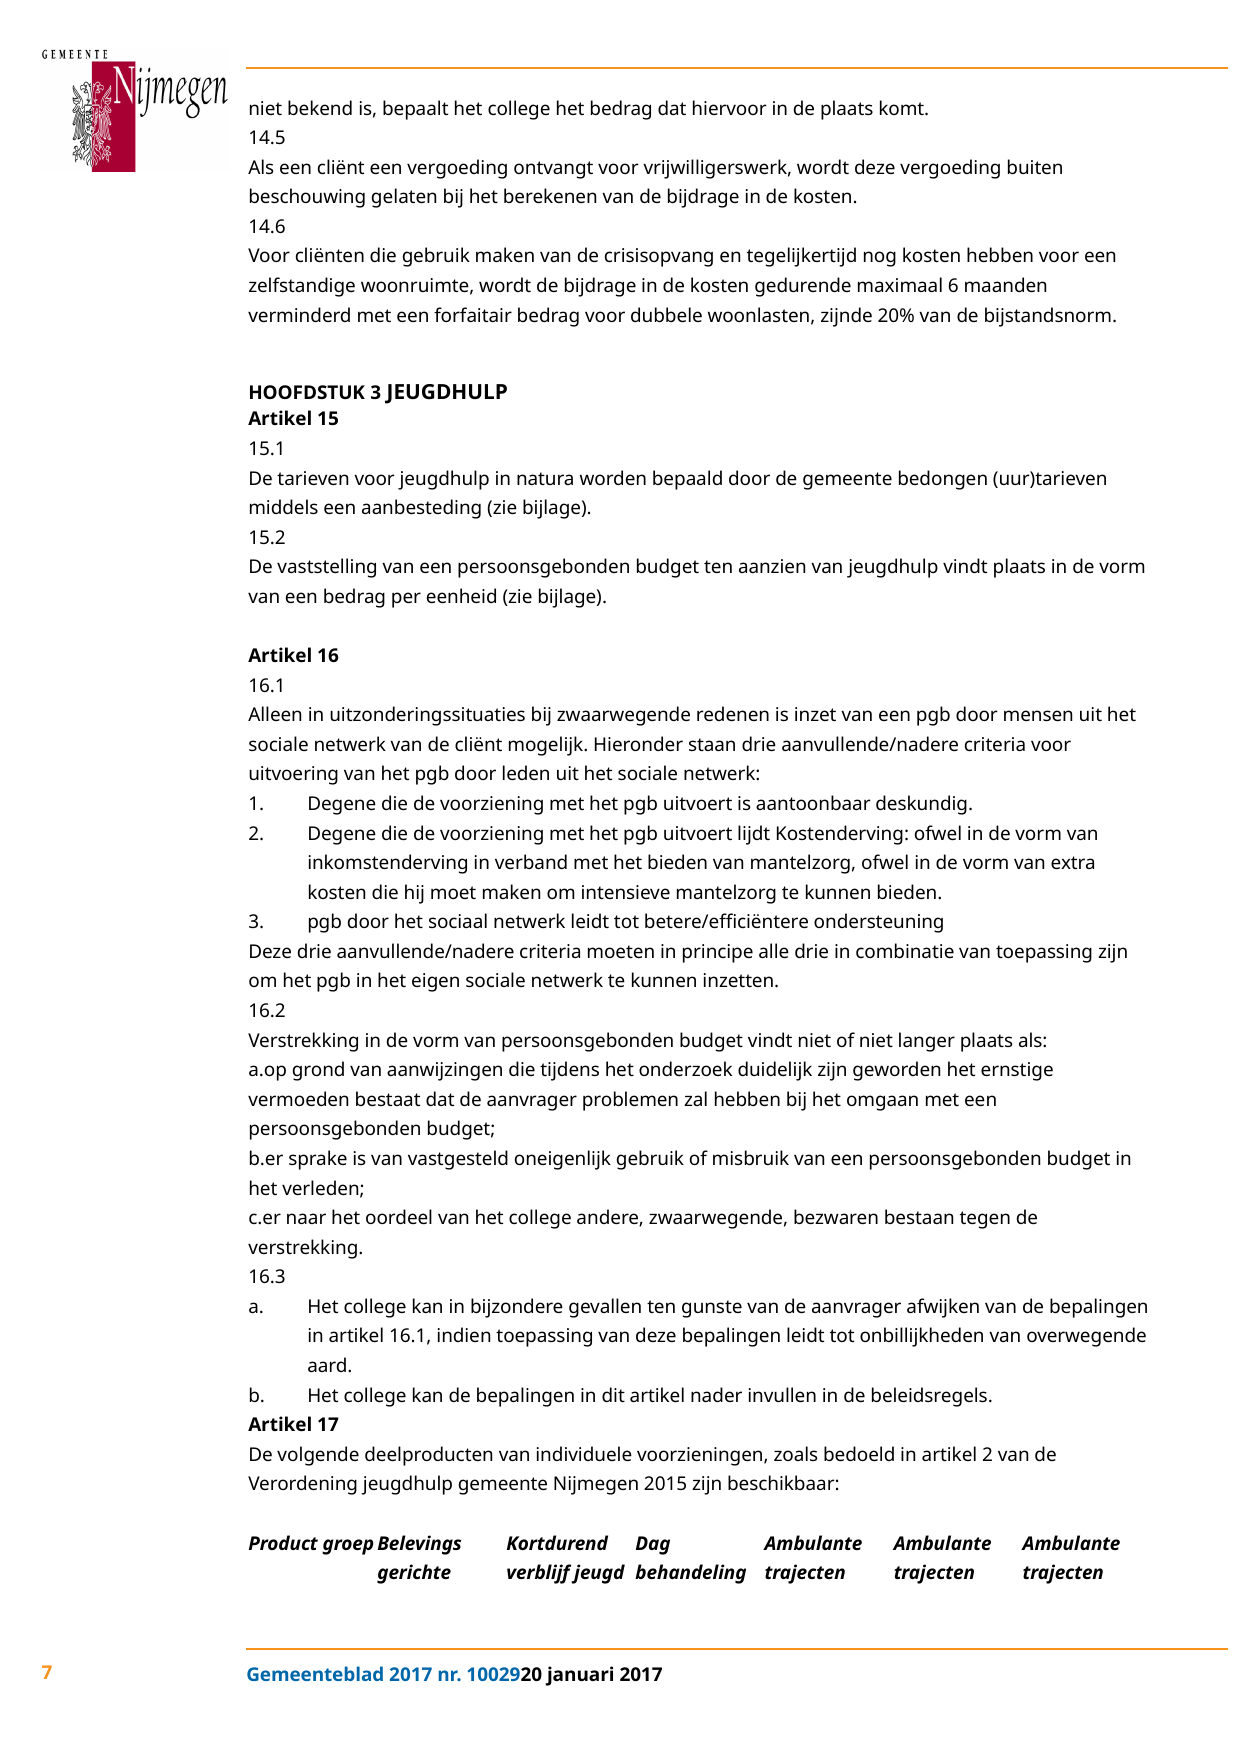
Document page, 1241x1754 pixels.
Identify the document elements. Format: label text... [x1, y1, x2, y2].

list pgb door het sociaal netwerk leidt tot betere/efficiëntere ondersteuning [248, 908, 1152, 934]
text 14.5 [248, 124, 1152, 150]
text Artikel 17 [248, 1411, 1152, 1437]
text De tarieven voor jeugdhulp in natura worden bepaald door de gemeente bedongen (uur)tarieven middels een aanbesteding (zie bijlage). [248, 465, 1152, 520]
table_header Ambulante trajecten [894, 1530, 1022, 1585]
table_header Product groep [248, 1530, 377, 1585]
text De vaststelling van een persoonsgebonden budget ten aanzien van jeugdhulp vindt plaats in de vorm van een bedrag per eenheid (zie bijlage). [248, 553, 1152, 609]
text HOOFDSTUK 3 JEUGDHULP [248, 377, 1152, 406]
text Artikel 16 [248, 642, 1152, 668]
list Het college kan de bepalingen in dit artikel nader invullen in de beleidsregels. [248, 1382, 1152, 1407]
text 16.3 [248, 1263, 1152, 1289]
text Voor cliënten die gebruik maken van de crisisopvang en tegelijkertijd nog kosten hebben voor een zelfstandige woonruimte, wordt de bijdrage in de kosten gedurende maximaal 6 maanden verminderd met een forfaitair bedrag voor dubbele woonlasten, zijnde 20% van de bijstandsnorm. [248, 243, 1152, 328]
list Het college kan in bijzondere gevallen ten gunste van de aanvrager afwijken van de bepalingen in artikel 16.1, indien toepassing van deze bepalingen leidt tot onbillijkheden van overwegende aard. [248, 1293, 1152, 1378]
text a.op grond van aanwijzingen die tijdens het onderzoek duidelijk zijn geworden het ernstige vermoeden bestaat dat de aanvrager problemen zal hebben bij het omgaan met een persoonsgebonden budget; [248, 1056, 1152, 1141]
text 14.6 [248, 213, 1152, 239]
text Artikel 15 [248, 406, 1152, 431]
text niet bekend is, bepaalt het college het bedrag dat hiervoor in de plaats komt. [248, 95, 1152, 121]
text 16.1 [248, 672, 1152, 697]
list Degene die de voorziening met het pgb uitvoert is aantoonbaar deskundig. [248, 790, 1152, 816]
table_header Dag behandeling [635, 1530, 764, 1585]
text c.er naar het oordeel van het college andere, zwaarwegende, bezwaren bestaan tegen de verstrekking. [248, 1204, 1152, 1259]
text Alleen in uitzonderingssituaties bij zwaarwegende redenen is inzet van een pgb door mensen uit het sociale netwerk van de cliënt mogelijk. Hieronder staan drie aanvullende/nadere criteria voor uitvoering van het pgb door leden uit het sociale netwerk: [248, 701, 1152, 786]
text 15.1 [248, 435, 1152, 461]
text Verstrekking in de vorm van persoonsgebonden budget vindt niet of niet langer plaats als: [248, 1027, 1152, 1052]
text 16.2 [248, 997, 1152, 1023]
text Als een cliënt een vergoeding ontvangt voor vrijwilligerswerk, wordt deze vergoeding buiten beschouwing gelaten bij het berekenen van de bijdrage in de kosten. [248, 154, 1152, 209]
text b.er sprake is van vastgesteld oneigenlijk gebruik of misbruik van een persoonsgebonden budget in het verleden; [248, 1145, 1152, 1200]
text De volgende deelproducten van individuele voorzieningen, zoals bedoeld in artikel 2 van de Verordening jeugdhulp gemeente Nijmegen 2015 zijn beschikbaar: [248, 1441, 1152, 1496]
table_header Kortdurend verblijf jeugd [506, 1530, 635, 1585]
list Degene die de voorziening met het pgb uitvoert lijdt Kostenderving: ofwel in de vorm van inkomstenderving in verband met het bieden van mantelzorg, ofwel in de vorm van extra kosten die hij moet maken om intensieve mantelzorg te kunnen bieden. [248, 820, 1152, 904]
table_header Ambulante trajecten [1023, 1530, 1152, 1585]
text 15.2 [248, 524, 1152, 549]
picture [41, 47, 231, 172]
text Deze drie aanvullende/nadere criteria moeten in principe alle drie in combinatie van toepassing zijn om het pgb in het eigen sociale netwerk te kunnen inzetten. [248, 938, 1152, 993]
table_header Belevings gerichte [377, 1530, 506, 1585]
table_header Ambulante trajecten [764, 1530, 893, 1585]
